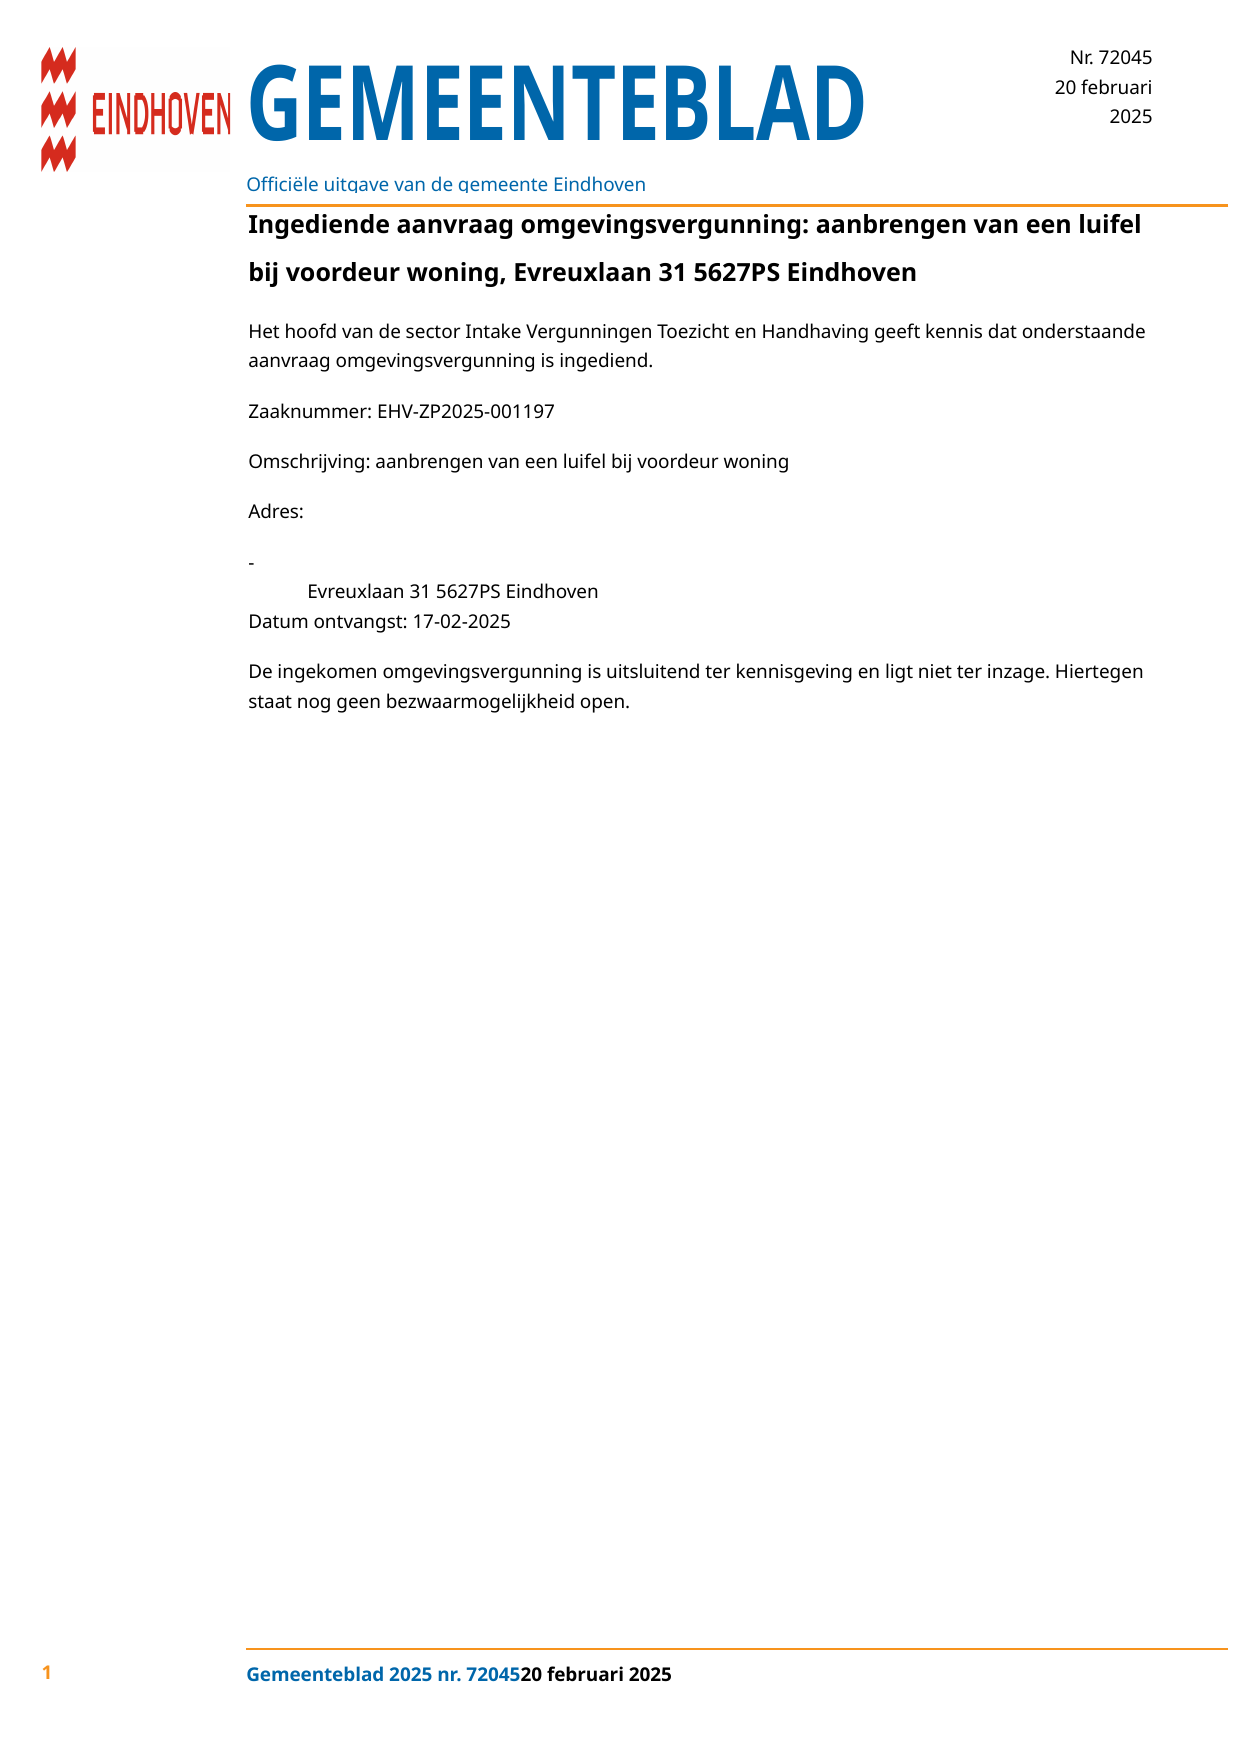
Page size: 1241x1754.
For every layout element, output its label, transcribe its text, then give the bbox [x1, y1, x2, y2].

text De ingekomen omgevingsvergunning is uitsluitend ter kennisgeving en ligt niet ter inzage. Hiertegen staat nog geen bezwaarmogelijkheid open. [248, 659, 1152, 714]
text Datum ontvangst: 17-02-2025 [248, 608, 1152, 634]
picture [41, 47, 231, 172]
text Adres: [248, 499, 1152, 524]
text Het hoofd van de sector Intake Vergunningen Toezicht en Handhaving geeft kennis dat onderstaande aanvraag omgevingsvergunning is ingediend. [248, 318, 1152, 373]
text Ingediende aanvraag omgevingsvergunning: aanbrengen van een luifel bij voordeur woning, Evreuxlaan 31 5627PS Eindhoven [248, 207, 1152, 288]
text Zaaknummer: EHV-ZP2025-001197 [248, 398, 1152, 424]
list Evreuxlaan 31 5627PS Eindhoven [248, 579, 1152, 604]
text Omschrijving: aanbrengen van een luifel bij voordeur woning [248, 448, 1152, 474]
